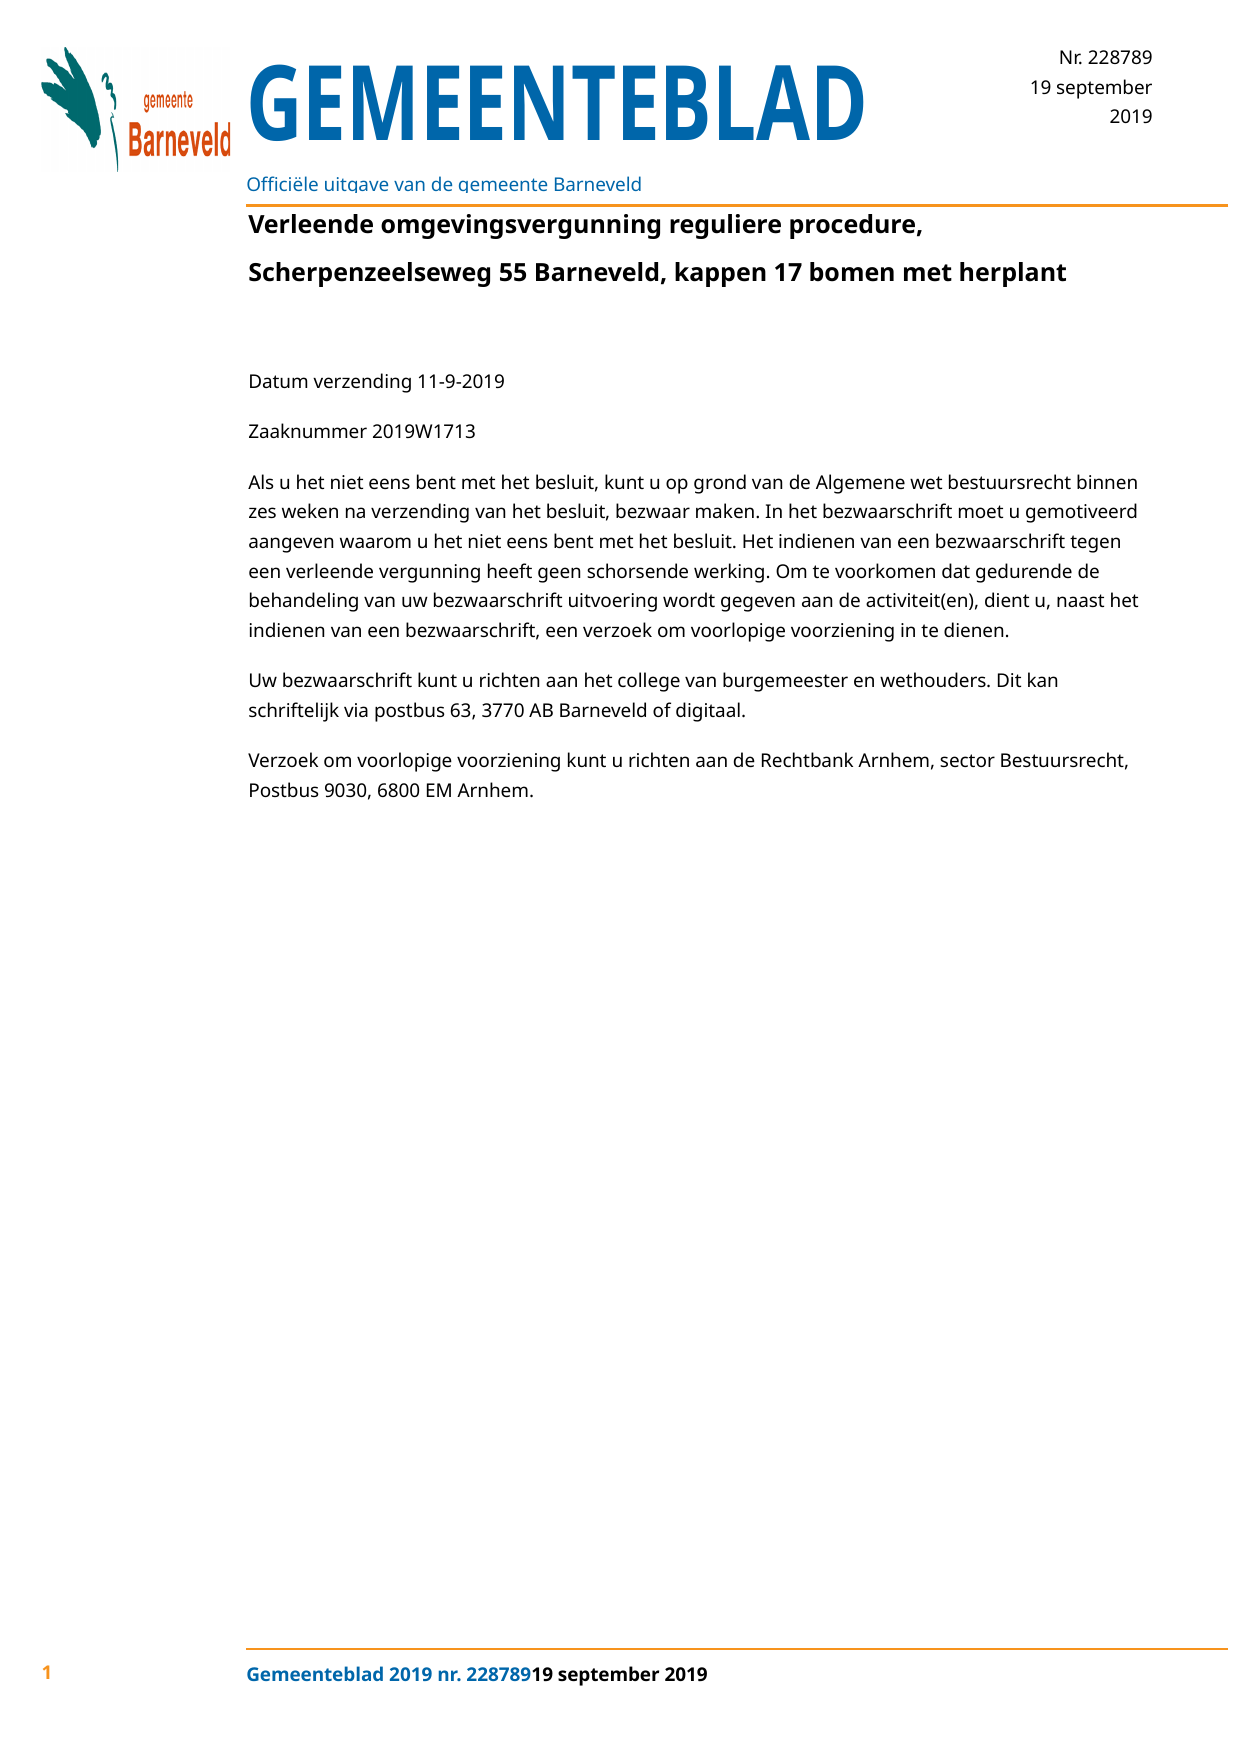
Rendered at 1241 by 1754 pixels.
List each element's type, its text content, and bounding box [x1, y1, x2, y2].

text Verleende omgevingsvergunning reguliere procedure, Scherpenzeelseweg 55 Barneveld, kappen 17 bomen met herplant [248, 207, 1152, 288]
text Datum verzending 11-9-2019 [248, 368, 1152, 394]
picture [41, 47, 231, 172]
text Uw bezwaarschrift kunt u richten aan het college van burgemeester en wethouders. Dit kan schriftelijk via postbus 63, 3770 AB Barneveld of digitaal. [248, 667, 1152, 723]
text Zaaknummer 2019W1713 [248, 419, 1152, 444]
text Als u het niet eens bent met het besluit, kunt u op grond van de Algemene wet bestuursrecht binnen zes weken na verzending van het besluit, bezwaar maken. In het bezwaarschrift moet u gemotiveerd aangeven waarom u het niet eens bent met het besluit. Het indienen van een bezwaarschrift tegen een verleende vergunning heeft geen schorsende werking. Om te voorkomen dat gedurende de behandeling van uw bezwaarschrift uitvoering wordt gegeven aan de activiteit(en), dient u, naast het indienen van een bezwaarschrift, een verzoek om voorlopige voorziening in te dienen. [248, 469, 1152, 643]
text Verzoek om voorlopige voorziening kunt u richten aan de Rechtbank Arnhem, sector Bestuursrecht, Postbus 9030, 6800 EM Arnhem. [248, 747, 1152, 803]
